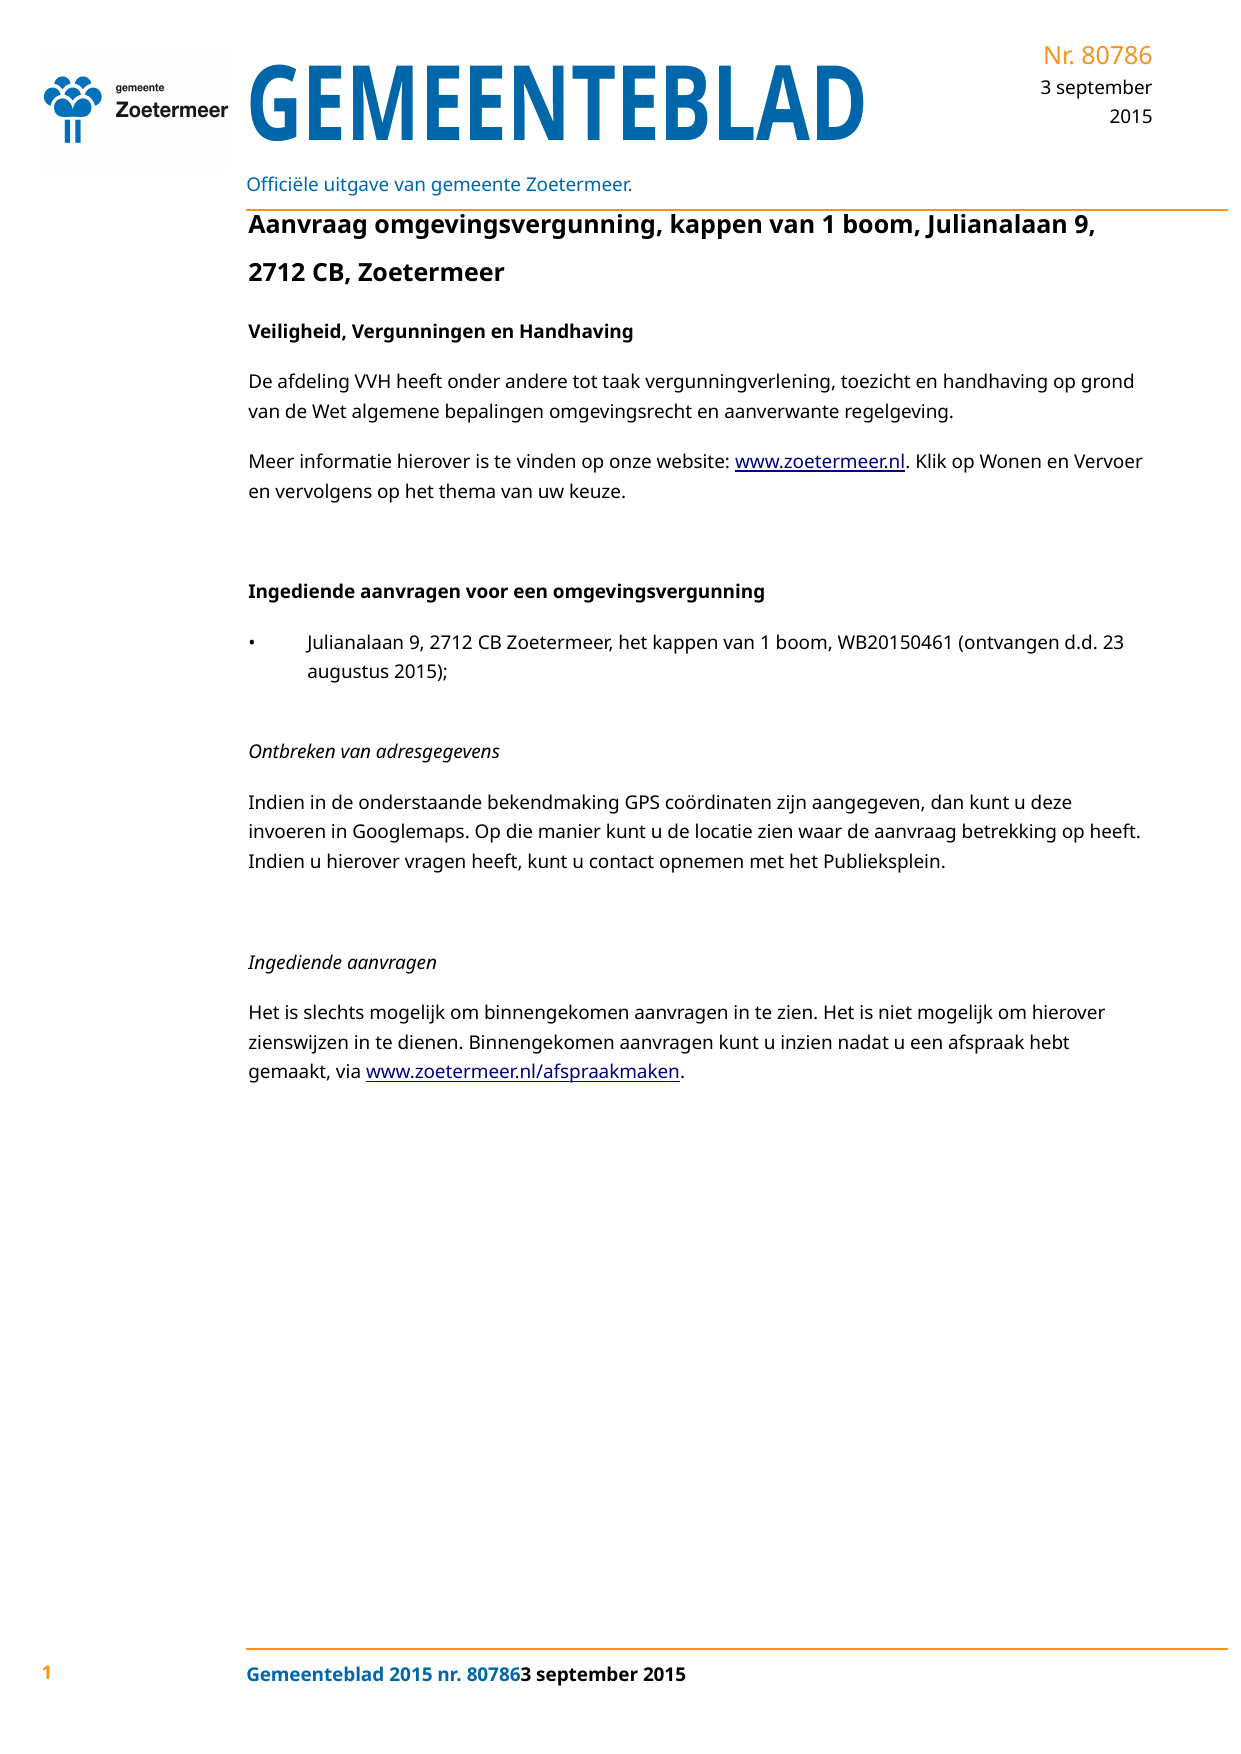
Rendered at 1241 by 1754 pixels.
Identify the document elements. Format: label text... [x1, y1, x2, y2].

text De afdeling VVH heeft onder andere tot taak vergunningverlening, toezicht en handhaving op grond van de Wet algemene bepalingen omgevingsrecht en aanverwante regelgeving. [248, 368, 1152, 424]
text Ingediende aanvragen [248, 949, 1152, 975]
text Aanvraag omgevingsvergunning, kappen van 1 boom, Julianalaan 9, 2712 CB, Zoetermeer [248, 211, 1152, 288]
list Julianalaan 9, 2712 CB Zoetermeer, het kappen van 1 boom, WB20150461 (ontvangen d.d. 23 augustus 2015); [248, 629, 1152, 684]
text Meer informatie hierover is te vinden op onze website: www.zoetermeer.nl. Klik op Wonen en Vervoer en vervolgens op het thema van uw keuze. [248, 448, 1152, 504]
text Ontbreken van adresgegevens [248, 739, 1152, 764]
text Het is slechts mogelijk om binnengekomen aanvragen in te zien. Het is niet mogelijk om hierover zienswijzen in te dienen. Binnengekomen aanvragen kunt u inzien nadat u een afspraak hebt gemaakt, via www.zoetermeer.nl/afspraakmaken. [248, 999, 1152, 1084]
picture [41, 47, 231, 172]
text Veiligheid, Vergunningen en Handhaving [248, 318, 1152, 344]
text Ingediende aanvragen voor een omgevingsvergunning [248, 579, 1152, 604]
text Indien in de onderstaande bekendmaking GPS coördinaten zijn aangegeven, dan kunt u deze invoeren in Googlemaps. Op die manier kunt u de locatie zien waar de aanvraag betrekking op heeft. Indien u hierover vragen heeft, kunt u contact opnemen met het Publieksplein. [248, 789, 1152, 874]
